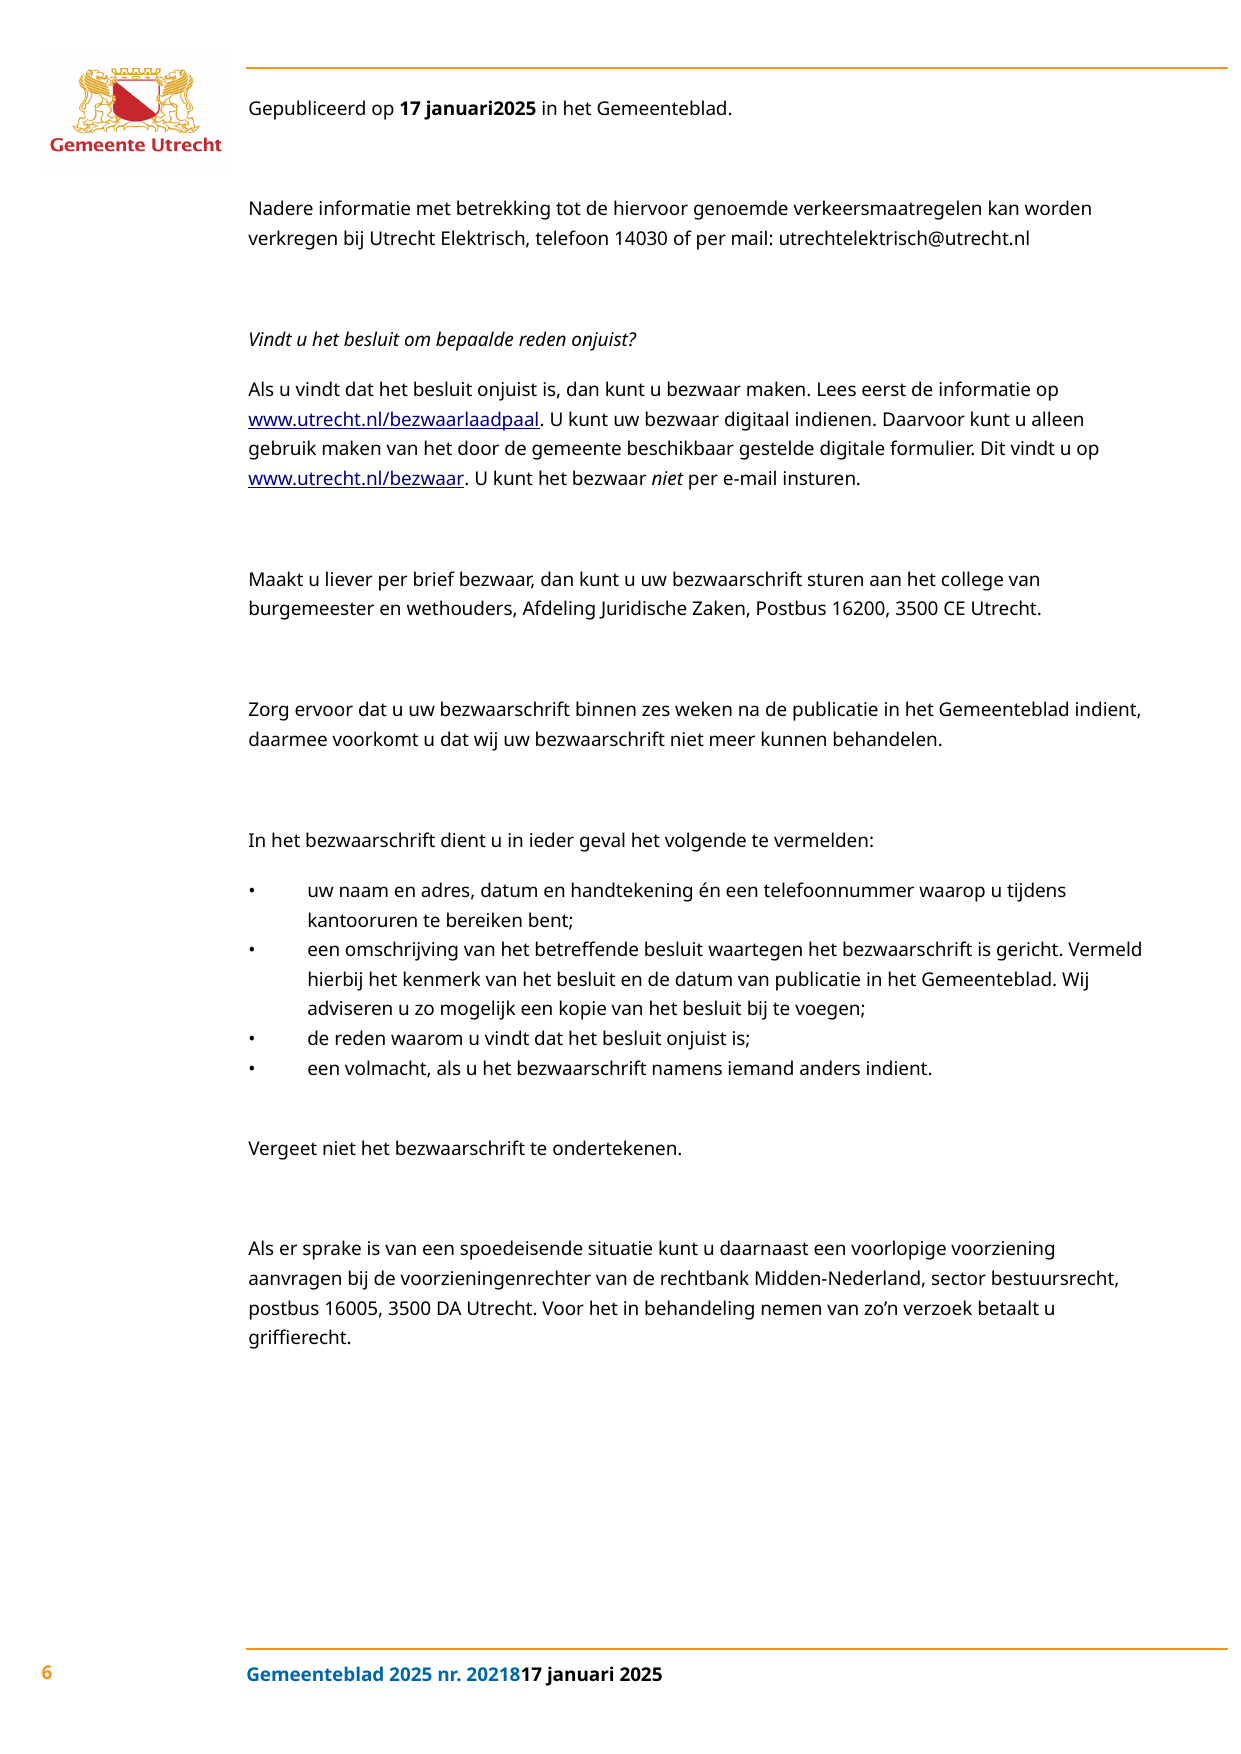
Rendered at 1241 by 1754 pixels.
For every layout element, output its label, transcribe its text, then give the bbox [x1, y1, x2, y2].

picture [41, 47, 231, 172]
list een omschrijving van het betreffende besluit waartegen het bezwaarschrift is gericht. Vermeld hierbij het kenmerk van het besluit en de datum van publicatie in het Gemeenteblad. Wij adviseren u zo mogelijk een kopie van het besluit bij te voegen; [248, 936, 1152, 1021]
list de reden waarom u vindt dat het besluit onjuist is; [248, 1025, 1152, 1051]
list een volmacht, als u het bezwaarschrift namens iemand anders indient. [248, 1055, 1152, 1081]
text Maakt u liever per brief bezwaar, dan kunt u uw bezwaarschrift sturen aan het college van burgemeester en wethouders, Afdeling Juridische Zaken, Postbus 16200, 3500 CE Utrecht. [248, 566, 1152, 621]
text Vindt u het besluit om bepaalde reden onjuist? [248, 326, 1152, 352]
text In het bezwaarschrift dient u in ieder geval het volgende te vermelden: [248, 827, 1152, 853]
text Als u vindt dat het besluit onjuist is, dan kunt u bezwaar maken. Lees eerst de informatie op www.utrecht.nl/bezwaarlaadpaal. U kunt uw bezwaar digitaal indienen. Daarvoor kunt u alleen gebruik maken van het door de gemeente beschikbaar gestelde digitale formulier. Dit vindt u op www.utrecht.nl/bezwaar. U kunt het bezwaar niet per e-mail insturen. [248, 376, 1152, 491]
text Vergeet niet het bezwaarschrift te ondertekenen. [248, 1135, 1152, 1161]
text Nadere informatie met betrekking tot de hiervoor genoemde verkeersmaatregelen kan worden verkregen bij Utrecht Elektrisch, telefoon 14030 of per mail: utrechtelektrisch@utrecht.nl [248, 196, 1152, 251]
text Zorg ervoor dat u uw bezwaarschrift binnen zes weken na de publicatie in het Gemeenteblad indient, daarmee voorkomt u dat wij uw bezwaarschrift niet meer kunnen behandelen. [248, 696, 1152, 752]
text Als er sprake is van een spoedeisende situatie kunt u daarnaast een voorlopige voorziening aanvragen bij de voorzieningenrechter van de rechtbank Midden-Nederland, sector bestuursrecht, postbus 16005, 3500 DA Utrecht. Voor het in behandeling nemen van zo’n verzoek betaalt u griffierecht. [248, 1236, 1152, 1350]
text Gepubliceerd op 17 januari2025 in het Gemeenteblad. [248, 95, 1152, 121]
list uw naam en adres, datum en handtekening én een telefoonnummer waarop u tijdens kantooruren te bereiken bent; [248, 877, 1152, 933]
